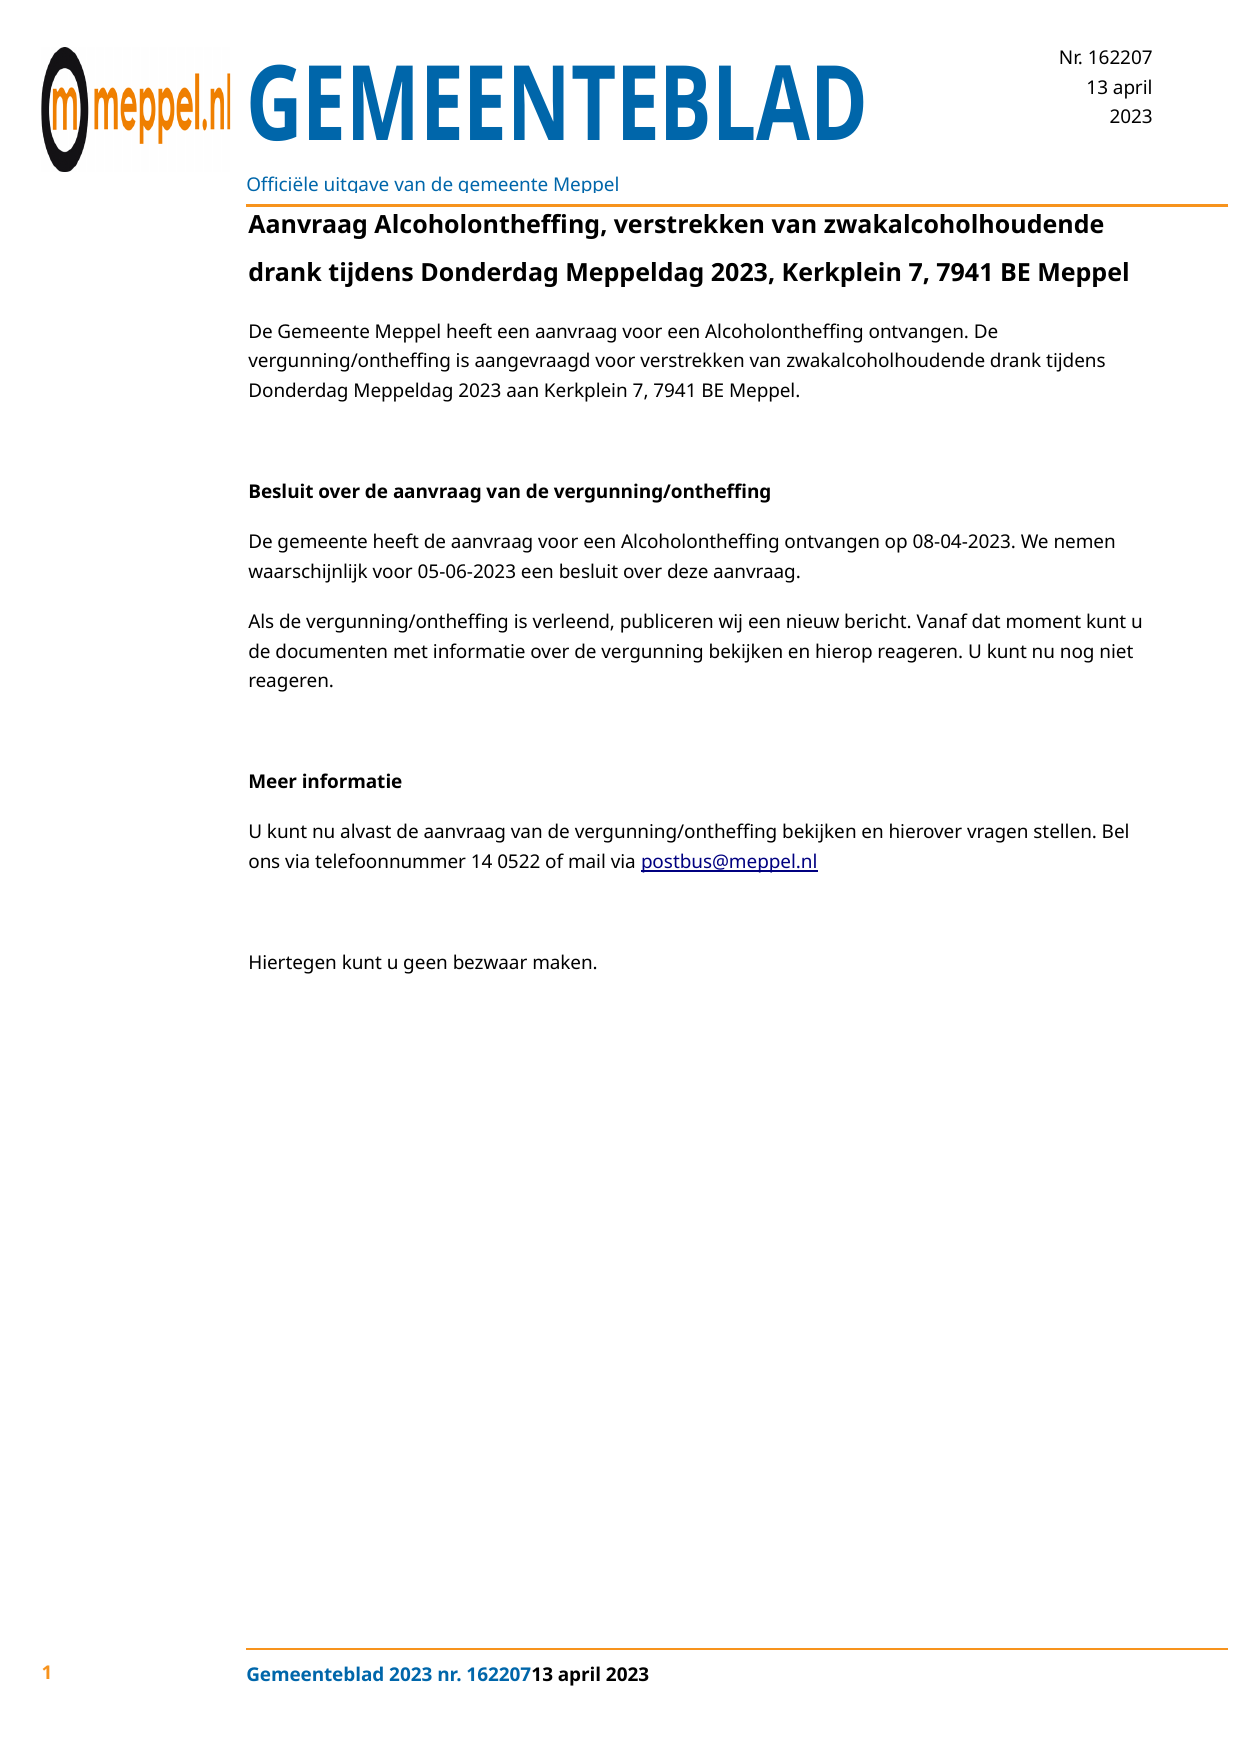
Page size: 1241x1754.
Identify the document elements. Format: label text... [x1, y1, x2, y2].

text Als de vergunning/ontheffing is verleend, publiceren wij een nieuw bericht. Vanaf dat moment kunt u de documenten met informatie over de vergunning bekijken en hierop reageren. U kunt nu nog niet reageren. [248, 608, 1152, 693]
text Hiertegen kunt u geen bezwaar maken. [248, 949, 1152, 975]
picture [41, 47, 231, 172]
text Aanvraag Alcoholontheffing, verstrekken van zwakalcoholhoudende drank tijdens Donderdag Meppeldag 2023, Kerkplein 7, 7941 BE Meppel [248, 207, 1152, 288]
text Besluit over de aanvraag van de vergunning/ontheffing [248, 478, 1152, 504]
text U kunt nu alvast de aanvraag van de vergunning/ontheffing bekijken en hierover vragen stellen. Bel ons via telefoonnummer 14 0522 of mail via postbus@meppel.nl [248, 819, 1152, 874]
text Meer informatie [248, 768, 1152, 794]
text De gemeente heeft de aanvraag voor een Alcoholontheffing ontvangen op 08-04-2023. We nemen waarschijnlijk voor 05-06-2023 een besluit over deze aanvraag. [248, 528, 1152, 584]
text De Gemeente Meppel heeft een aanvraag voor een Alcoholontheffing ontvangen. De vergunning/ontheffing is aangevraagd voor verstrekken van zwakalcoholhoudende drank tijdens Donderdag Meppeldag 2023 aan Kerkplein 7, 7941 BE Meppel. [248, 318, 1152, 403]
